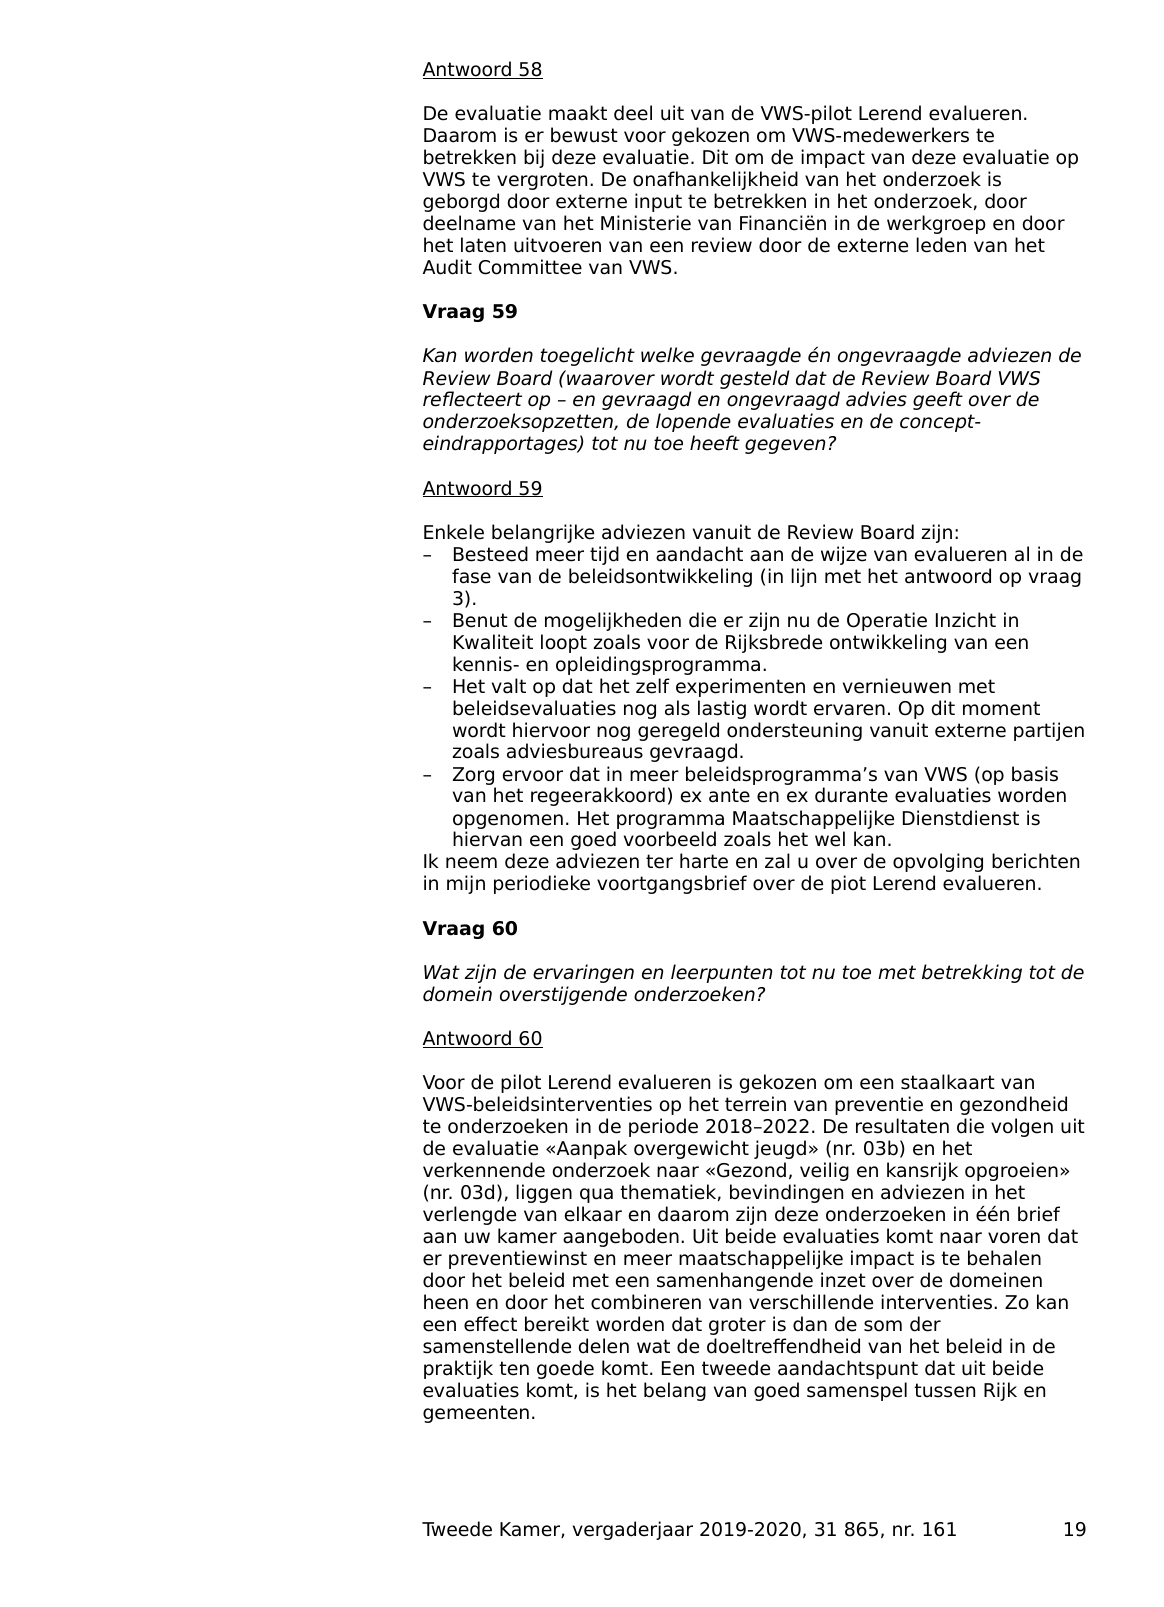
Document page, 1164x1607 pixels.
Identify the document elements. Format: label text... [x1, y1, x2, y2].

text Ik neem deze adviezen ter harte en zal u over de opvolging berichten in mijn periodieke voortgangsbrief over de piot Lerend evalueren. [422, 851, 1087, 895]
text Enkele belangrijke adviezen vanuit de Review Board zijn: [422, 522, 1087, 544]
text Wat zijn de ervaringen en leerpunten tot nu toe met betrekking tot de domein overstijgende onderzoeken? [422, 962, 1087, 1006]
text Voor de pilot Lerend evalueren is gekozen om een staalkaart van VWS-beleidsinterventies op het terrein van preventie en gezondheid te onderzoeken in de periode 2018–2022. De resultaten die volgen uit de evaluatie «Aanpak overgewicht jeugd» (nr. 03b) en het verkennende onderzoek naar «Gezond, veilig en kansrijk opgroeien» (nr. 03d), liggen qua thematiek, bevindingen en adviezen in het verlengde van elkaar en daarom zijn deze onderzoeken in één brief aan uw kamer aangeboden. Uit beide evaluaties komt naar voren dat er preventiewinst en meer maatschappelijke impact is te behalen door het beleid met een samenhangende inzet over de domeinen heen en door het combineren van verschillende interventies. Zo kan een effect bereikt worden dat groter is dan de som der samenstellende delen wat de doeltreffendheid van het beleid in de praktijk ten goede komt. Een tweede aandachtspunt dat uit beide evaluaties komt, is het belang van goed samenspel tussen Rijk en gemeenten. [422, 1072, 1087, 1424]
text De evaluatie maakt deel uit van de VWS-pilot Lerend evalueren. Daarom is er bewust voor gekozen om VWS-medewerkers te betrekken bij deze evaluatie. Dit om de impact van deze evaluatie op VWS te vergroten. De onafhankelijkheid van het onderzoek is geborgd door externe input te betrekken in het onderzoek, door deelname van het Ministerie van Financiën in de werkgroep en door het laten uitvoeren van een review door de externe leden van het Audit Committee van VWS. [422, 103, 1087, 279]
subtitle Antwoord 59 [422, 477, 1087, 499]
text – Benut de mogelijkheden die er zijn nu de Operatie Inzicht in Kwaliteit loopt zoals voor de Rijksbrede ontwikkeling van een kennis- en opleidingsprogramma. [422, 609, 1087, 676]
subtitle Antwoord 58 [422, 59, 1087, 81]
text – Zorg ervoor dat in meer beleidsprogramma’s van VWS (op basis van het regeerakkoord) ex ante en ex durante evaluaties worden opgenomen. Het programma Maatschappelijke Dienstdienst is hiervan een goed voorbeeld zoals het wel kan. [422, 763, 1087, 851]
text – Het valt op dat het zelf experimenten en vernieuwen met beleidsevaluaties nog als lastig wordt ervaren. Op dit moment wordt hiervoor nog geregeld ondersteuning vanuit externe partijen zoals adviesbureaus gevraagd. [422, 676, 1087, 763]
text – Besteed meer tijd en aandacht aan de wijze van evalueren al in de fase van de beleidsontwikkeling (in lijn met het antwoord op vraag 3). [422, 544, 1087, 609]
subtitle Antwoord 60 [422, 1028, 1087, 1050]
subtitle Vraag 59 [422, 301, 1087, 323]
text Kan worden toegelicht welke gevraagde én ongevraagde adviezen de Review Board (waarover wordt gesteld dat de Review Board VWS reflecteert op – en gevraagd en ongevraagd advies geeft over de onderzoeksopzetten, de lopende evaluaties en de concept-eindrapportages) tot nu toe heeft gegeven? [422, 345, 1087, 455]
subtitle Vraag 60 [422, 917, 1087, 939]
